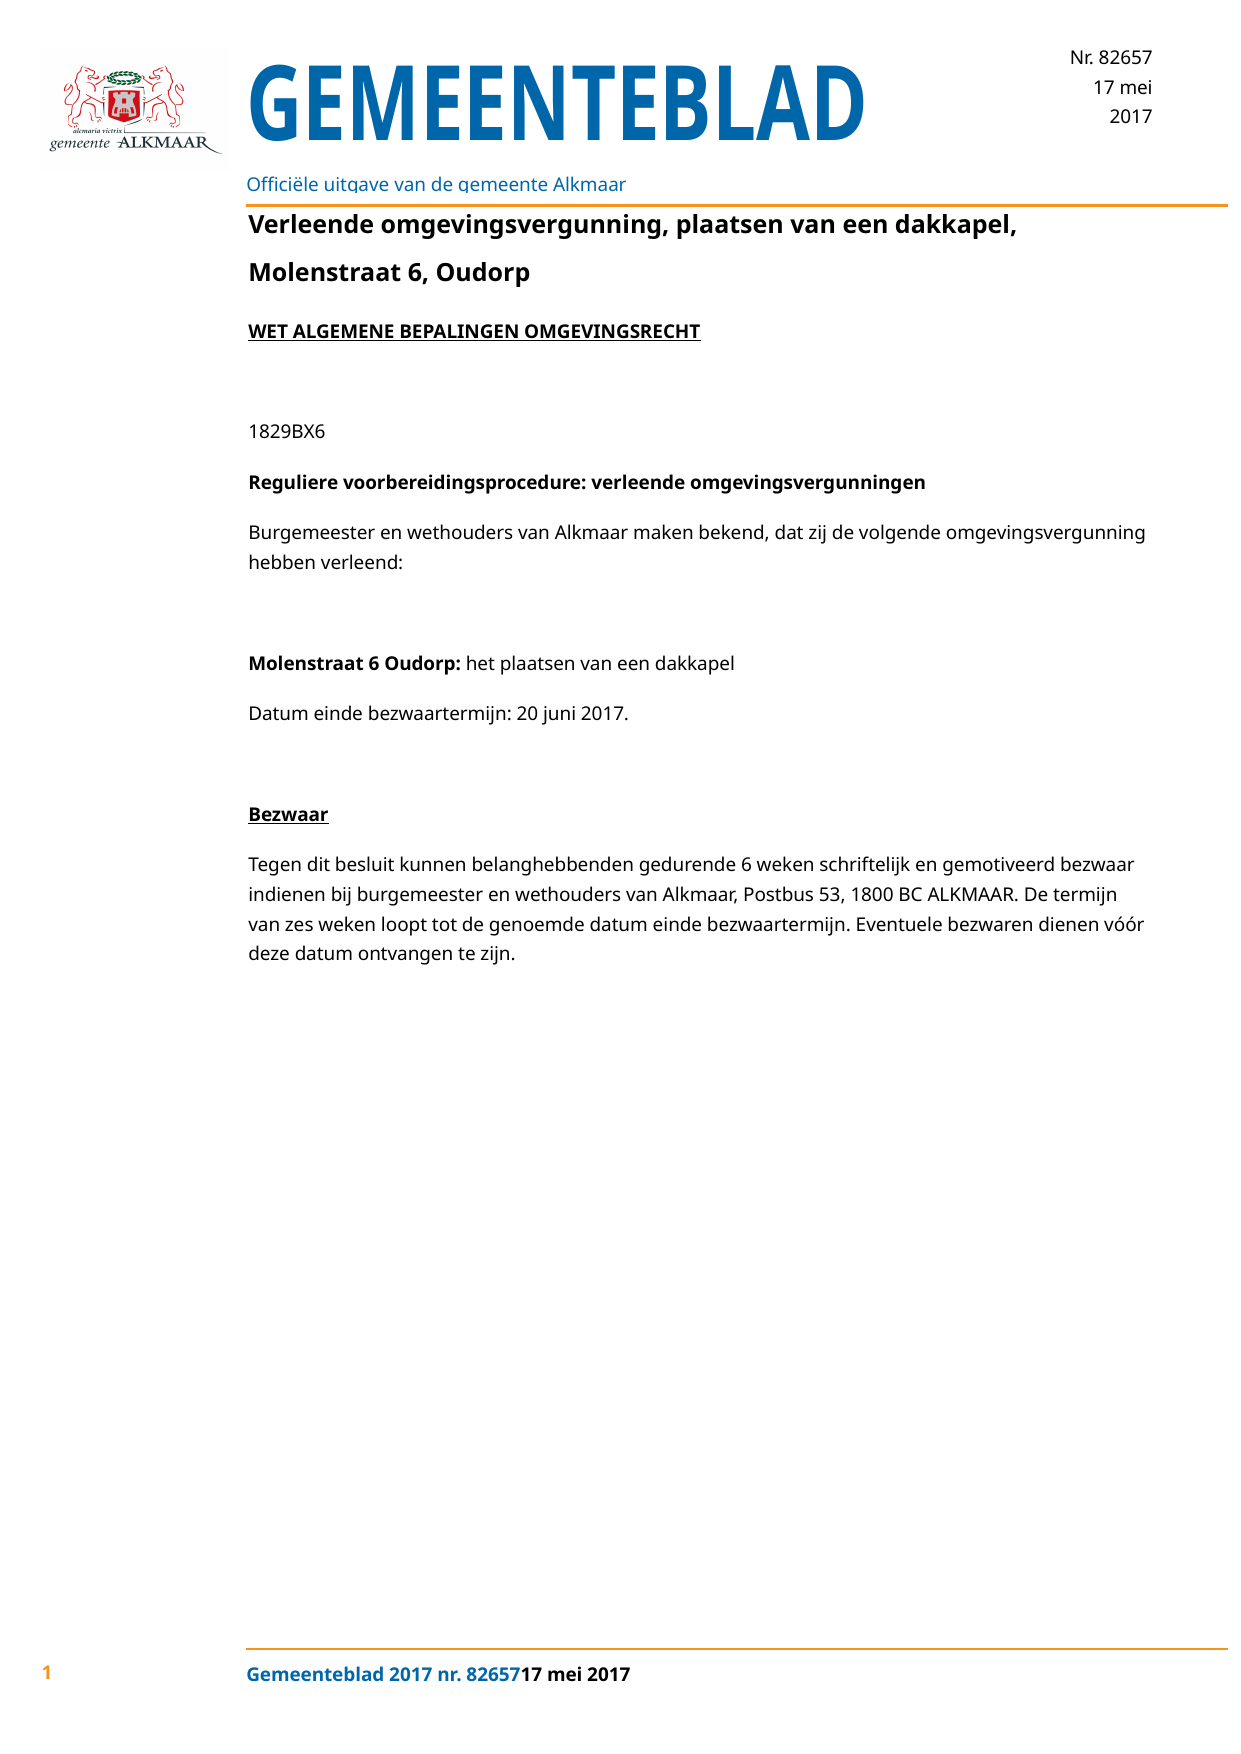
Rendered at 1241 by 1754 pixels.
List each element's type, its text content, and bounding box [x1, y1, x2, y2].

text Molenstraat 6 Oudorp: het plaatsen van een dakkapel [248, 650, 1152, 676]
picture [41, 47, 231, 172]
text Bezwaar [248, 801, 1152, 827]
text Burgemeester en wethouders van Alkmaar maken bekend, dat zij de volgende omgevingsvergunning hebben verleend: [248, 519, 1152, 575]
text Datum einde bezwaartermijn: 20 juni 2017. [248, 700, 1152, 726]
text WET ALGEMENE BEPALINGEN OMGEVINGSRECHT [248, 318, 1152, 344]
text Tegen dit besluit kunnen belanghebbenden gedurende 6 weken schriftelijk en gemotiveerd bezwaar indienen bij burgemeester en wethouders van Alkmaar, Postbus 53, 1800 BC ALKMAAR. De termijn van zes weken loopt tot de genoemde datum einde bezwaartermijn. Eventuele bezwaren dienen vóór deze datum ontvangen te zijn. [248, 852, 1152, 966]
text Verleende omgevingsvergunning, plaatsen van een dakkapel, Molenstraat 6, Oudorp [248, 207, 1152, 288]
text Reguliere voorbereidingsprocedure: verleende omgevingsvergunningen [248, 469, 1152, 495]
text 1829BX6 [248, 419, 1152, 444]
